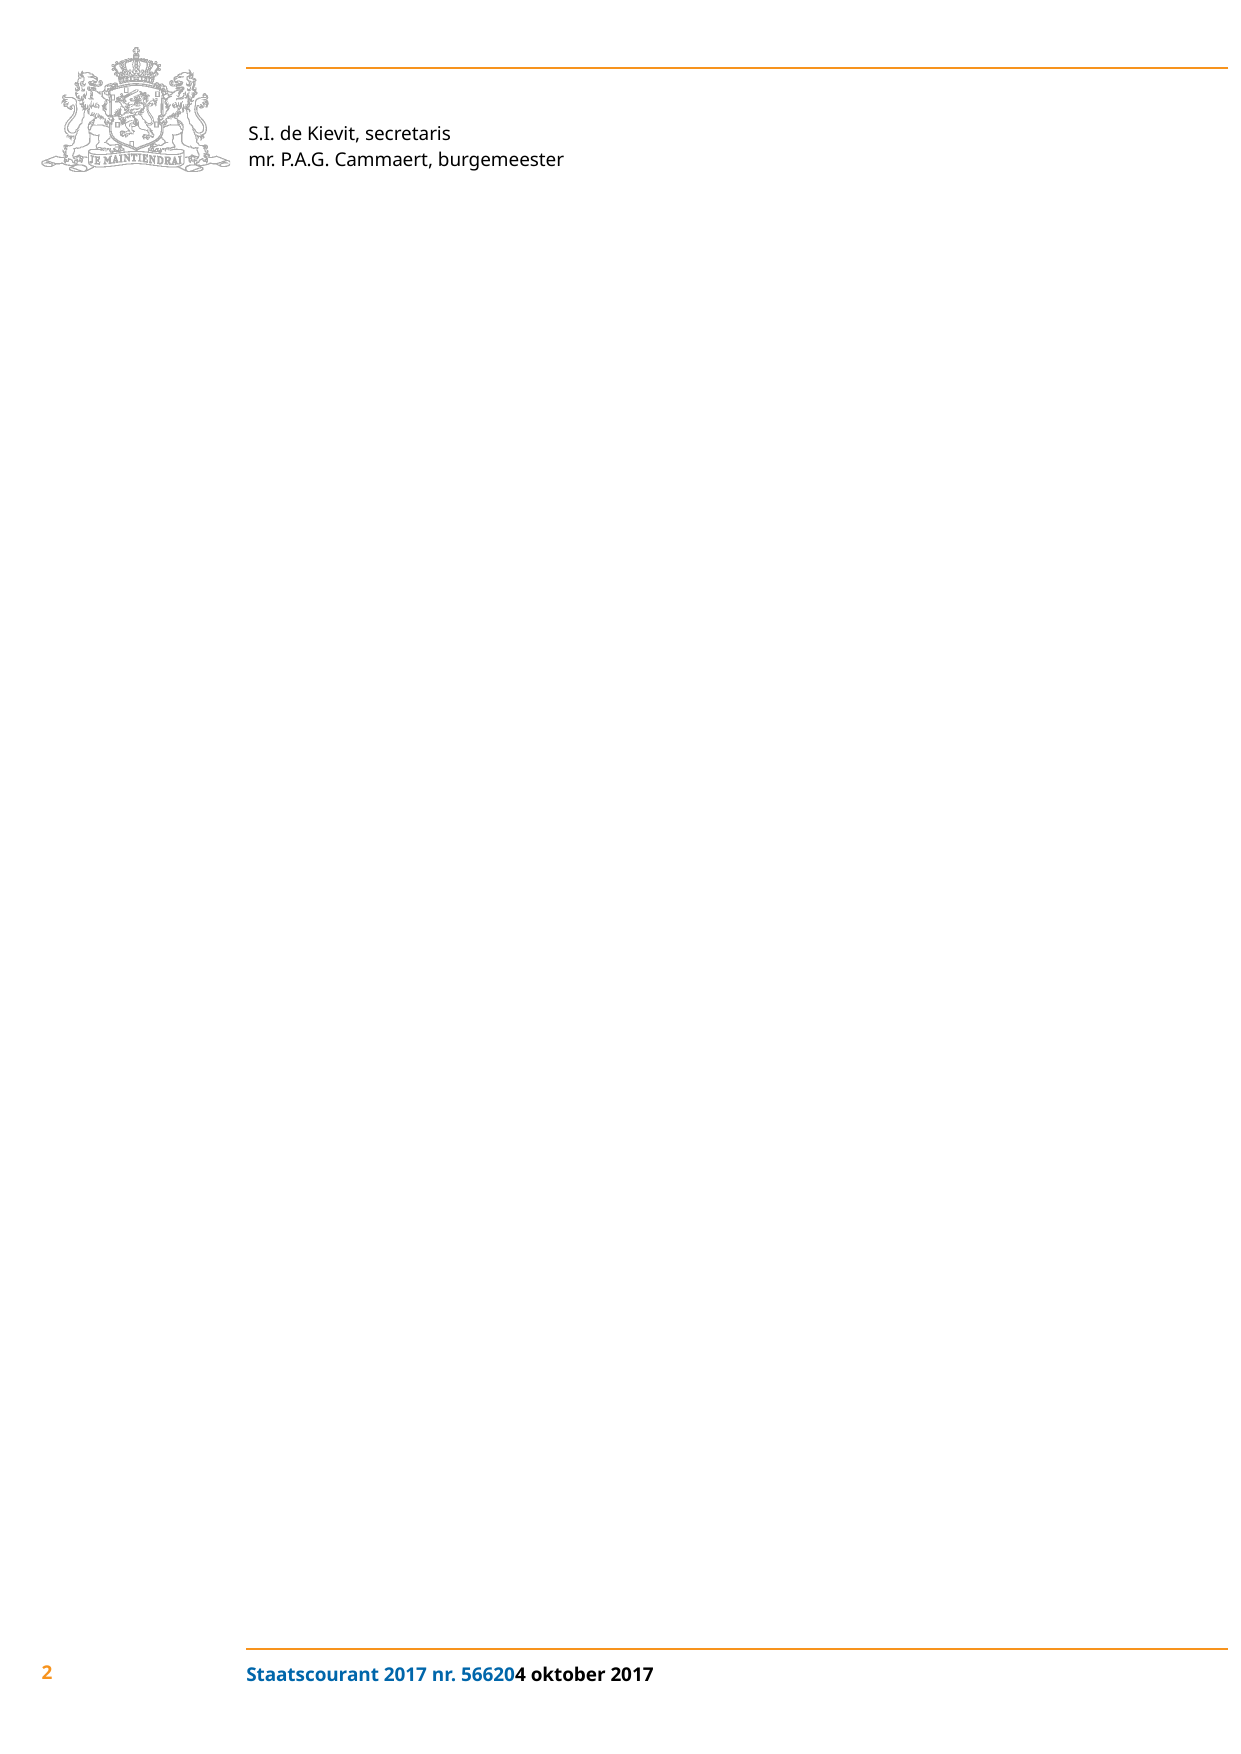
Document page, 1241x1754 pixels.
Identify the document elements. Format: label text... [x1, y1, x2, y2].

text mr. P.A.G. Cammaert, burgemeester [248, 146, 1152, 172]
text S.I. de Kievit, secretaris [248, 121, 1152, 146]
picture [41, 47, 231, 172]
